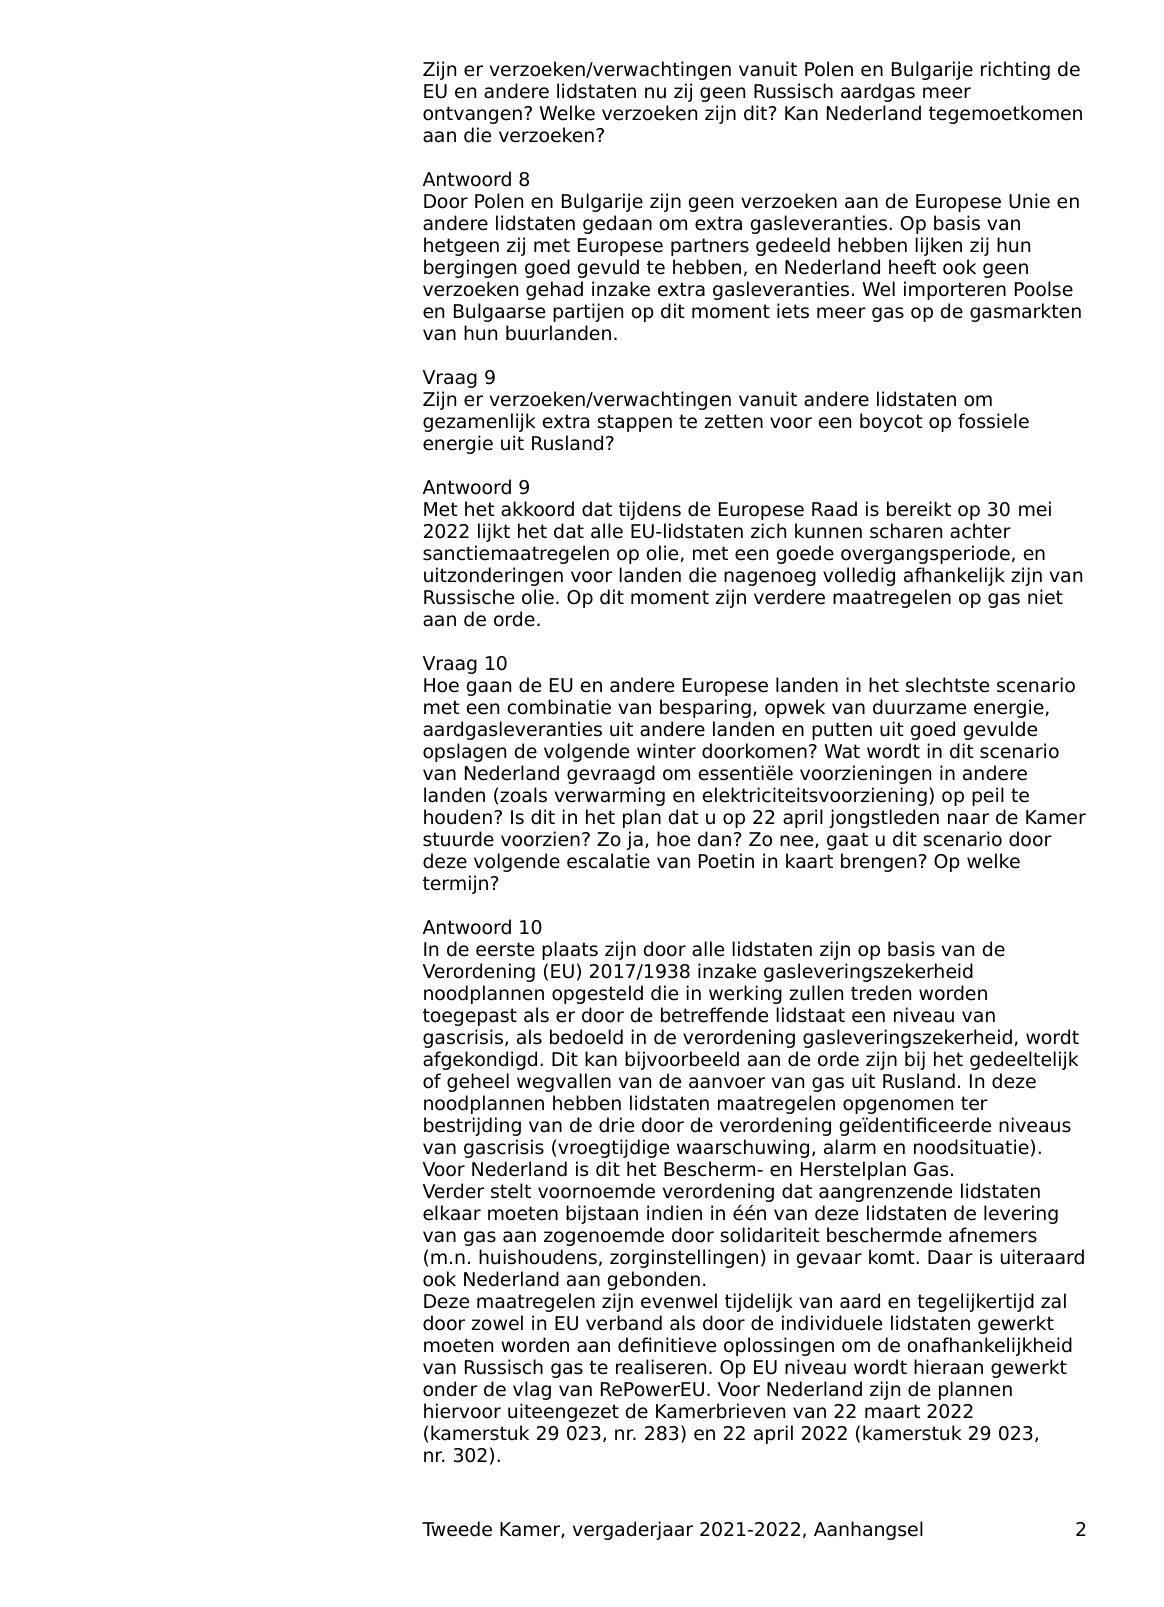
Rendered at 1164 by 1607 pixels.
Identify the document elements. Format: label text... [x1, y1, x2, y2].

text Hoe gaan de EU en andere Europese landen in het slechtste scenario met een combinatie van besparing, opwek van duurzame energie, aardgasleveranties uit andere landen en putten uit goed gevulde opslagen de volgende winter doorkomen? Wat wordt in dit scenario van Nederland gevraagd om essentiële voorzieningen in andere landen (zoals verwarming en elektriciteitsvoorziening) op peil te houden? Is dit in het plan dat u op 22 april jongstleden naar de Kamer stuurde voorzien? Zo ja, hoe dan? Zo nee, gaat u dit scenario door deze volgende escalatie van Poetin in kaart brengen? Op welke termijn? [422, 675, 1087, 895]
text Zijn er verzoeken/verwachtingen vanuit andere lidstaten om gezamenlijk extra stappen te zetten voor een boycot op fossiele energie uit Rusland? [422, 389, 1087, 455]
text Zijn er verzoeken/verwachtingen vanuit Polen en Bulgarije richting de EU en andere lidstaten nu zij geen Russisch aardgas meer ontvangen? Welke verzoeken zijn dit? Kan Nederland tegemoetkomen aan die verzoeken? [422, 59, 1087, 147]
text Door Polen en Bulgarije zijn geen verzoeken aan de Europese Unie en andere lidstaten gedaan om extra gasleveranties. Op basis van hetgeen zij met Europese partners gedeeld hebben lijken zij hun bergingen goed gevuld te hebben, en Nederland heeft ook geen verzoeken gehad inzake extra gasleveranties. Wel importeren Poolse en Bulgaarse partijen op dit moment iets meer gas op de gasmarkten van hun buurlanden. [422, 191, 1087, 345]
text Antwoord 8 [422, 169, 1087, 191]
text In de eerste plaats zijn door alle lidstaten zijn op basis van de Verordening (EU) 2017/1938 inzake gasleveringszekerheid noodplannen opgesteld die in werking zullen treden worden toegepast als er door de betreffende lidstaat een niveau van gascrisis, als bedoeld in de verordening gasleveringszekerheid, wordt afgekondigd. Dit kan bijvoorbeeld aan de orde zijn bij het gedeeltelijk of geheel wegvallen van de aanvoer van gas uit Rusland. In deze noodplannen hebben lidstaten maatregelen opgenomen ter bestrijding van de drie door de verordening geïdentificeerde niveaus van gascrisis (vroegtijdige waarschuwing, alarm en noodsituatie). Voor Nederland is dit het Bescherm- en Herstelplan Gas. [422, 939, 1087, 1181]
text Antwoord 9 [422, 477, 1087, 499]
text Verder stelt voornoemde verordening dat aangrenzende lidstaten elkaar moeten bijstaan indien in één van deze lidstaten de levering van gas aan zogenoemde door solidariteit beschermde afnemers (m.n. huishoudens, zorginstellingen) in gevaar komt. Daar is uiteraard ook Nederland aan gebonden. [422, 1181, 1087, 1291]
text Deze maatregelen zijn evenwel tijdelijk van aard en tegelijkertijd zal door zowel in EU verband als door de individuele lidstaten gewerkt moeten worden aan definitieve oplossingen om de onafhankelijkheid van Russisch gas te realiseren. Op EU niveau wordt hieraan gewerkt onder de vlag van RePowerEU. Voor Nederland zijn de plannen hiervoor uiteengezet de Kamerbrieven van 22 maart 2022 (kamerstuk 29 023, nr. 283) en 22 april 2022 (kamerstuk 29 023, nr. 302). [422, 1291, 1087, 1467]
text Antwoord 10 [422, 917, 1087, 939]
text Vraag 10 [422, 653, 1087, 675]
text Vraag 9 [422, 367, 1087, 389]
text Met het akkoord dat tijdens de Europese Raad is bereikt op 30 mei 2022 lijkt het dat alle EU-lidstaten zich kunnen scharen achter sanctiemaatregelen op olie, met een goede overgangsperiode, en uitzonderingen voor landen die nagenoeg volledig afhankelijk zijn van Russische olie. Op dit moment zijn verdere maatregelen op gas niet aan de orde. [422, 499, 1087, 631]
